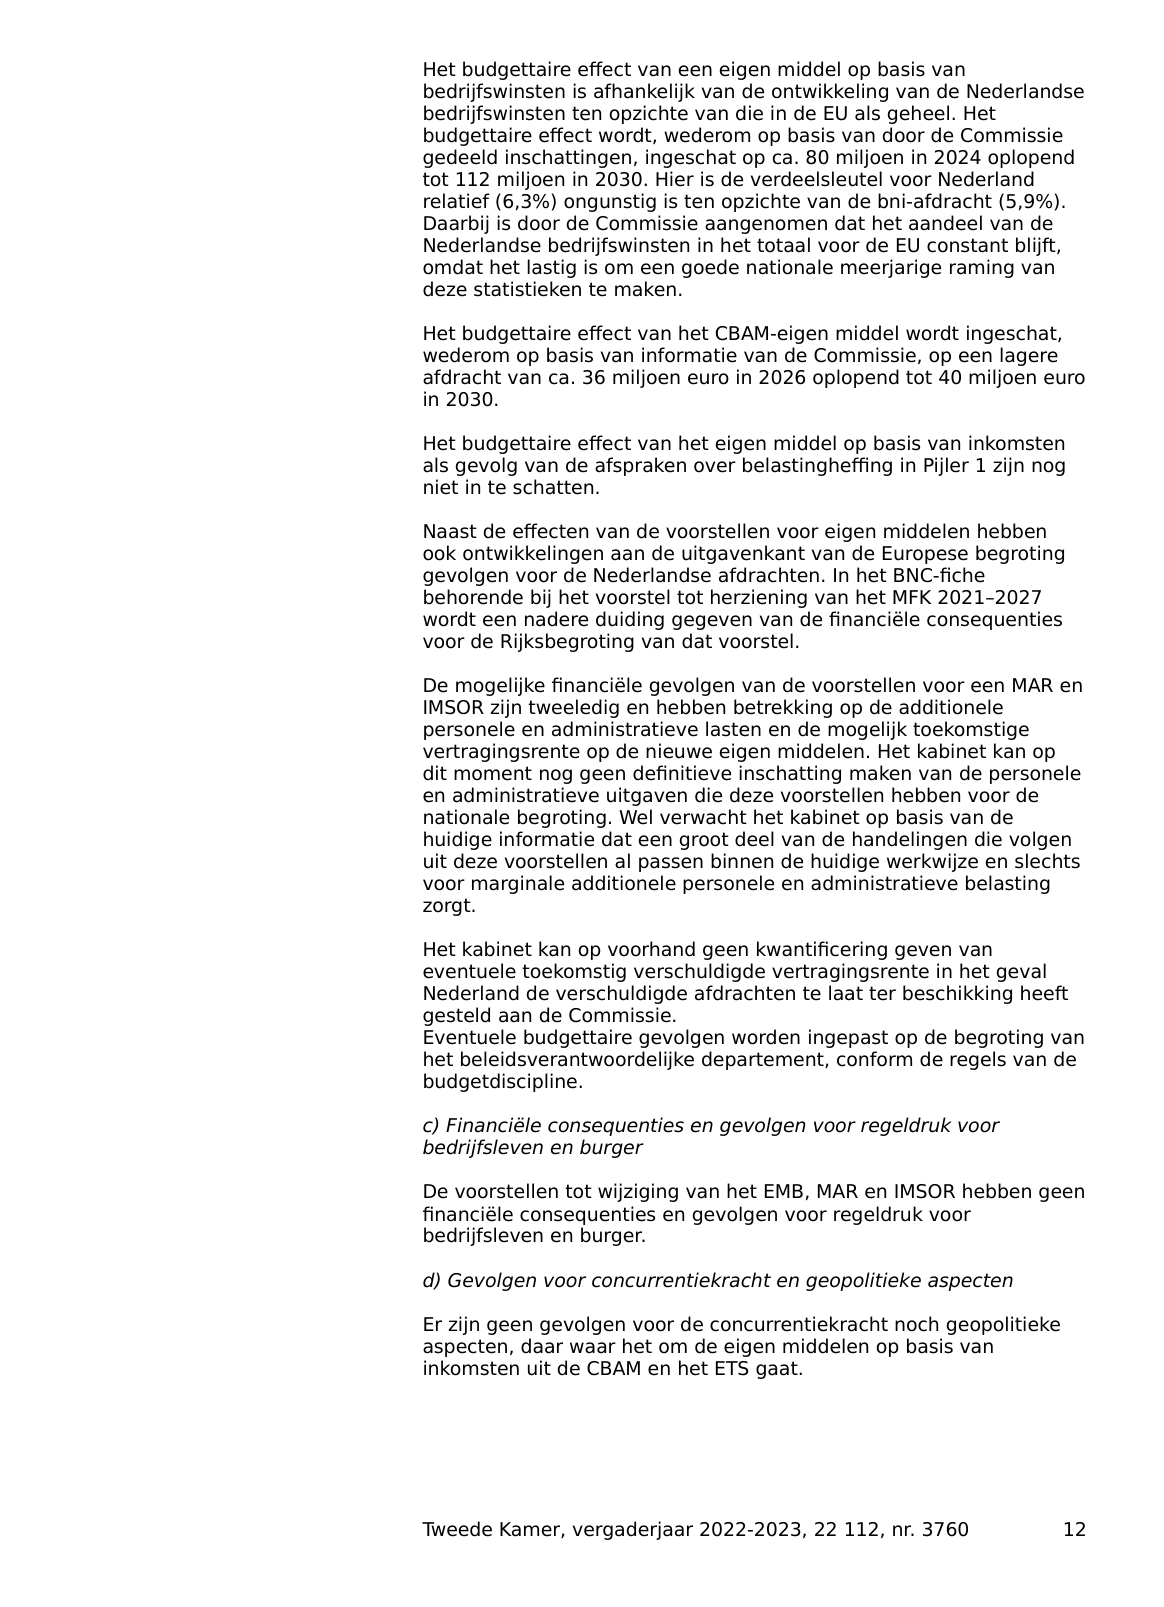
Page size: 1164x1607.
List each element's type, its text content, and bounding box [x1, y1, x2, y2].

text De voorstellen tot wijziging van het EMB, MAR en IMSOR hebben geen financiële consequenties en gevolgen voor regeldruk voor bedrijfsleven en burger. [422, 1181, 1087, 1247]
text Er zijn geen gevolgen voor de concurrentiekracht noch geopolitieke aspecten, daar waar het om de eigen middelen op basis van inkomsten uit de CBAM en het ETS gaat. [422, 1314, 1087, 1380]
text Eventuele budgettaire gevolgen worden ingepast op de begroting van het beleidsverantwoordelijke departement, conform de regels van de budgetdiscipline. [422, 1027, 1087, 1093]
text De mogelijke financiële gevolgen van de voorstellen voor een MAR en IMSOR zijn tweeledig en hebben betrekking op de additionele personele en administratieve lasten en de mogelijk toekomstige vertragingsrente op de nieuwe eigen middelen. Het kabinet kan op dit moment nog geen definitieve inschatting maken van de personele en administratieve uitgaven die deze voorstellen hebben voor de nationale begroting. Wel verwacht het kabinet op basis van de huidige informatie dat een groot deel van de handelingen die volgen uit deze voorstellen al passen binnen de huidige werkwijze en slechts voor marginale additionele personele en administratieve belasting zorgt. [422, 675, 1087, 917]
text Het budgettaire effect van een eigen middel op basis van bedrijfswinsten is afhankelijk van de ontwikkeling van de Nederlandse bedrijfswinsten ten opzichte van die in de EU als geheel. Het budgettaire effect wordt, wederom op basis van door de Commissie gedeeld inschattingen, ingeschat op ca. 80 miljoen in 2024 oplopend tot 112 miljoen in 2030. Hier is de verdeelsleutel voor Nederland relatief (6,3%) ongunstig is ten opzichte van de bni-afdracht (5,9%). Daarbij is door de Commissie aangenomen dat het aandeel van de Nederlandse bedrijfswinsten in het totaal voor de EU constant blijft, omdat het lastig is om een goede nationale meerjarige raming van deze statistieken te maken. [422, 59, 1087, 301]
text Het budgettaire effect van het CBAM-eigen middel wordt ingeschat, wederom op basis van informatie van de Commissie, op een lagere afdracht van ca. 36 miljoen euro in 2026 oplopend tot 40 miljoen euro in 2030. [422, 323, 1087, 411]
text Het kabinet kan op voorhand geen kwantificering geven van eventuele toekomstig verschuldigde vertragingsrente in het geval Nederland de verschuldigde afdrachten te laat ter beschikking heeft gesteld aan de Commissie. [422, 939, 1087, 1027]
text Naast de effecten van de voorstellen voor eigen middelen hebben ook ontwikkelingen aan de uitgavenkant van de Europese begroting gevolgen voor de Nederlandse afdrachten. In het BNC-fiche behorende bij het voorstel tot herziening van het MFK 2021–2027 wordt een nadere duiding gegeven van de financiële consequenties voor de Rijksbegroting van dat voorstel. [422, 521, 1087, 653]
subtitle d) Gevolgen voor concurrentiekracht en geopolitieke aspecten [422, 1269, 1087, 1292]
text Het budgettaire effect van het eigen middel op basis van inkomsten als gevolg van de afspraken over belastingheffing in Pijler 1 zijn nog niet in te schatten. [422, 433, 1087, 499]
subtitle c) Financiële consequenties en gevolgen voor regeldruk voor bedrijfsleven en burger [422, 1115, 1087, 1159]
